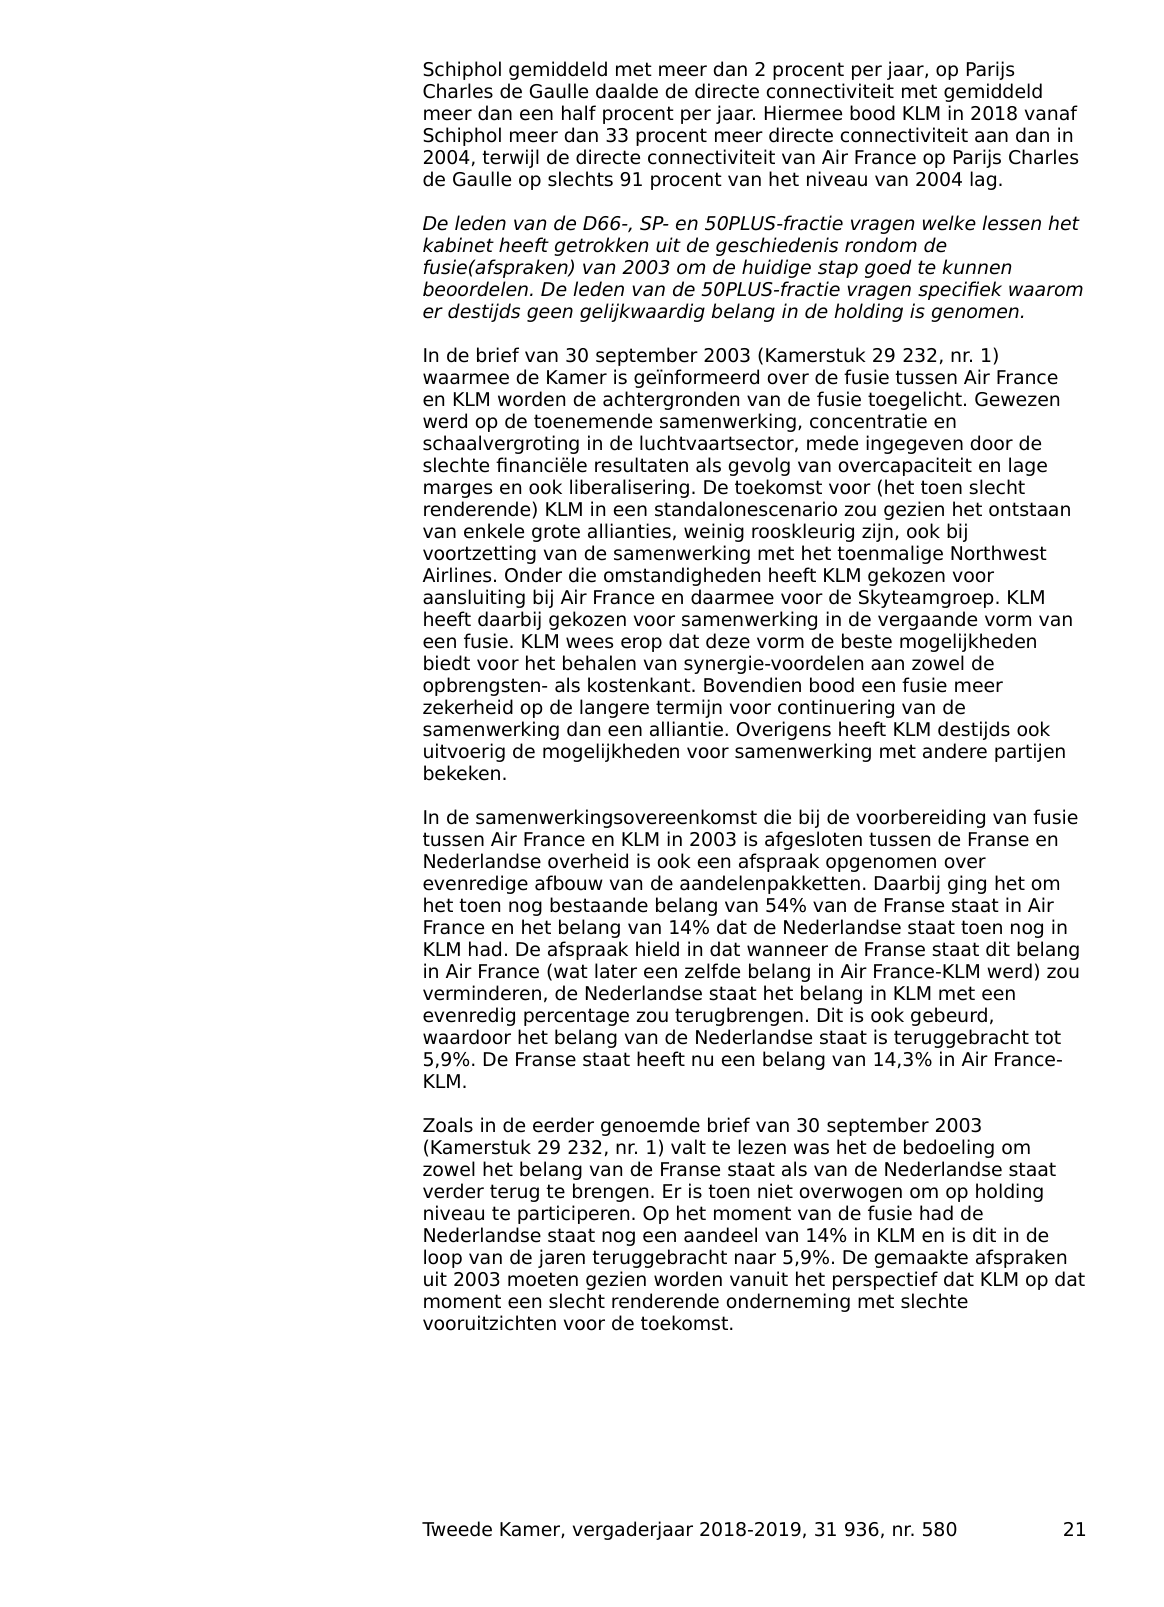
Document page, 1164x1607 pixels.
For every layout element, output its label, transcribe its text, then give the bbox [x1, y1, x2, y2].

text In de brief van 30 september 2003 (Kamerstuk 29 232, nr. 1) waarmee de Kamer is geïnformeerd over de fusie tussen Air France en KLM worden de achtergronden van de fusie toegelicht. Gewezen werd op de toenemende samenwerking, concentratie en schaalvergroting in de luchtvaartsector, mede ingegeven door de slechte financiële resultaten als gevolg van overcapaciteit en lage marges en ook liberalisering. De toekomst voor (het toen slecht renderende) KLM in een standalonescenario zou gezien het ontstaan van enkele grote allianties, weinig rooskleurig zijn, ook bij voortzetting van de samenwerking met het toenmalige Northwest Airlines. Onder die omstandigheden heeft KLM gekozen voor aansluiting bij Air France en daarmee voor de Skyteamgroep. KLM heeft daarbij gekozen voor samenwerking in de vergaande vorm van een fusie. KLM wees erop dat deze vorm de beste mogelijkheden biedt voor het behalen van synergie-voordelen aan zowel de opbrengsten- als kostenkant. Bovendien bood een fusie meer zekerheid op de langere termijn voor continuering van de samenwerking dan een alliantie. Overigens heeft KLM destijds ook uitvoerig de mogelijkheden voor samenwerking met andere partijen bekeken. [422, 345, 1087, 785]
text Zoals in de eerder genoemde brief van 30 september 2003 (Kamerstuk 29 232, nr. 1) valt te lezen was het de bedoeling om zowel het belang van de Franse staat als van de Nederlandse staat verder terug te brengen. Er is toen niet overwogen om op holding niveau te participeren. Op het moment van de fusie had de Nederlandse staat nog een aandeel van 14% in KLM en is dit in de loop van de jaren teruggebracht naar 5,9%. De gemaakte afspraken uit 2003 moeten gezien worden vanuit het perspectief dat KLM op dat moment een slecht renderende onderneming met slechte vooruitzichten voor de toekomst. [422, 1115, 1087, 1335]
text Schiphol gemiddeld met meer dan 2 procent per jaar, op Parijs Charles de Gaulle daalde de directe connectiviteit met gemiddeld meer dan een half procent per jaar. Hiermee bood KLM in 2018 vanaf Schiphol meer dan 33 procent meer directe connectiviteit aan dan in 2004, terwijl de directe connectiviteit van Air France op Parijs Charles de Gaulle op slechts 91 procent van het niveau van 2004 lag. [422, 59, 1087, 191]
text De leden van de D66-, SP- en 50PLUS-fractie vragen welke lessen het kabinet heeft getrokken uit de geschiedenis rondom de fusie(afspraken) van 2003 om de huidige stap goed te kunnen beoordelen. De leden van de 50PLUS-fractie vragen specifiek waarom er destijds geen gelijkwaardig belang in de holding is genomen. [422, 213, 1087, 323]
text In de samenwerkingsovereenkomst die bij de voorbereiding van fusie tussen Air France en KLM in 2003 is afgesloten tussen de Franse en Nederlandse overheid is ook een afspraak opgenomen over evenredige afbouw van de aandelenpakketten. Daarbij ging het om het toen nog bestaande belang van 54% van de Franse staat in Air France en het belang van 14% dat de Nederlandse staat toen nog in KLM had. De afspraak hield in dat wanneer de Franse staat dit belang in Air France (wat later een zelfde belang in Air France-KLM werd) zou verminderen, de Nederlandse staat het belang in KLM met een evenredig percentage zou terugbrengen. Dit is ook gebeurd, waardoor het belang van de Nederlandse staat is teruggebracht tot 5,9%. De Franse staat heeft nu een belang van 14,3% in Air France-KLM. [422, 807, 1087, 1093]
